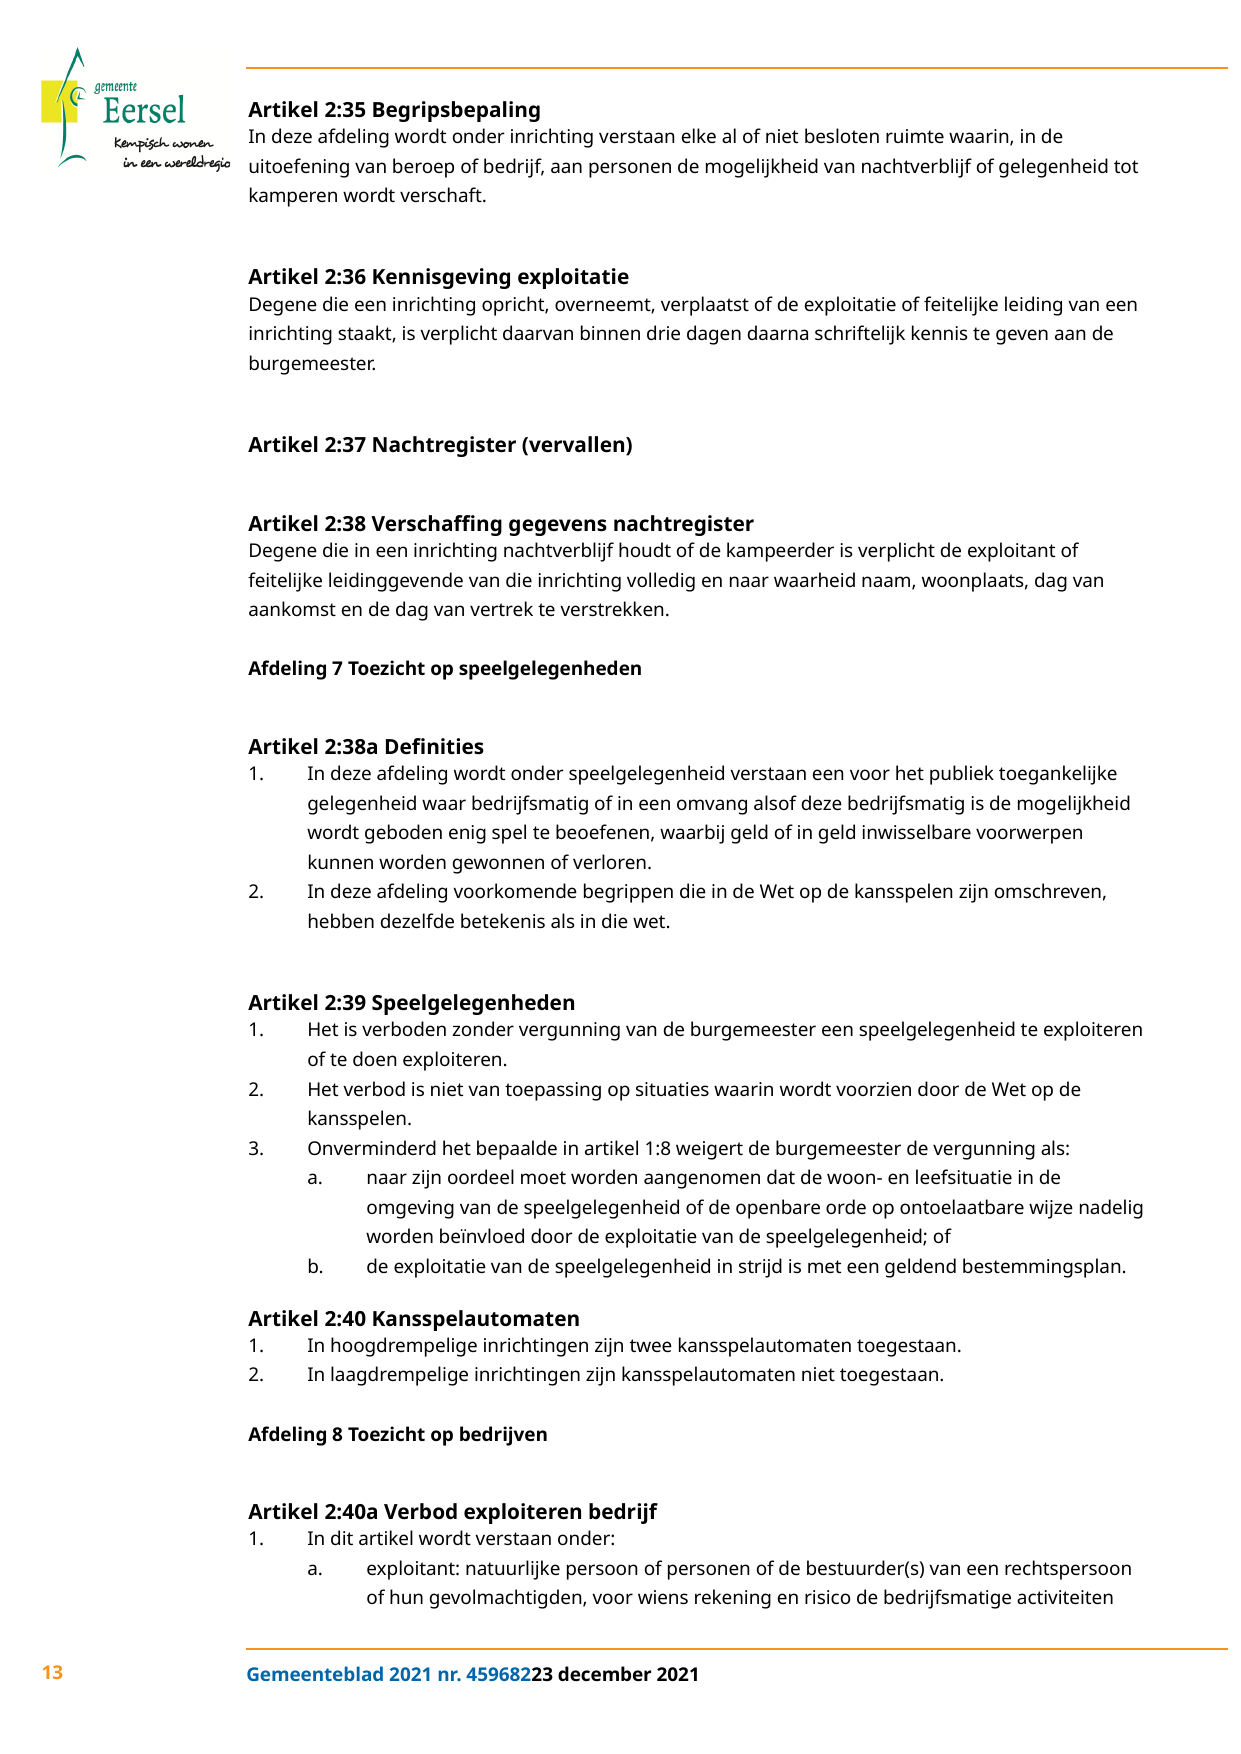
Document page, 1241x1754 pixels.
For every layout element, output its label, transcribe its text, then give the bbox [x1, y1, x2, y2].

list Het verbod is niet van toepassing op situaties waarin wordt voorzien door de Wet op de kansspelen. [248, 1076, 1152, 1131]
text Afdeling 7 Toezicht op speelgelegenheden [248, 656, 1152, 681]
text Afdeling 8 Toezicht op bedrijven [248, 1421, 1152, 1447]
text Degene die een inrichting opricht, overneemt, verplaatst of de exploitatie of feitelijke leiding van een inrichting staakt, is verplicht daarvan binnen drie dagen daarna schriftelijk kennis te geven aan de burgemeester. [248, 291, 1152, 376]
list In deze afdeling voorkomende begrippen die in de Wet op de kansspelen zijn omschreven, hebben dezelfde betekenis als in die wet. [248, 878, 1152, 934]
text In deze afdeling wordt onder inrichting verstaan elke al of niet besloten ruimte waarin, in de uitoefening van beroep of bedrijf, aan personen de mogelijkheid van nachtverblijf of gelegenheid tot kamperen wordt verschaft. [248, 123, 1152, 208]
text Artikel 2:39 Speelgelegenheden [248, 988, 1152, 1017]
text Artikel 2:38a Definities [248, 732, 1152, 760]
list In deze afdeling wordt onder speelgelegenheid verstaan een voor het publiek toegankelijke gelegenheid waar bedrijfsmatig of in een omvang alsof deze bedrijfsmatig is de mogelijkheid wordt geboden enig spel te beoefenen, waarbij geld of in geld inwisselbare voorwerpen kunnen worden gewonnen of verloren. [248, 760, 1152, 875]
text Degene die in een inrichting nachtverblijf houdt of de kampeerder is verplicht de exploitant of feitelijke leidinggevende van die inrichting volledig en naar waarheid naam, woonplaats, dag van aankomst en de dag van vertrek te verstrekken. [248, 537, 1152, 622]
list Onverminderd het bepaalde in artikel 1:8 weigert de burgemeester de vergunning als: [248, 1135, 1152, 1161]
list In laagdrempelige inrichtingen zijn kansspelautomaten niet toegestaan. [248, 1362, 1152, 1387]
list Het is verboden zonder vergunning van de burgemeester een speelgelegenheid te exploiteren of te doen exploiteren. [248, 1017, 1152, 1072]
text Artikel 2:40 Kansspelautomaten [248, 1304, 1152, 1332]
list naar zijn oordeel moet worden aangenomen dat de woon- en leefsituatie in de omgeving van de speelgelegenheid of de openbare orde op ontoelaatbare wijze nadelig worden beïnvloed door de exploitatie van de speelgelegenheid; of [307, 1164, 1152, 1249]
list de exploitatie van de speelgelegenheid in strijd is met een geldend bestemmingsplan. [307, 1253, 1152, 1279]
list In hoogdrempelige inrichtingen zijn twee kansspelautomaten toegestaan. [248, 1332, 1152, 1358]
list In dit artikel wordt verstaan onder: [248, 1525, 1152, 1551]
list exploitant: natuurlijke persoon of personen of de bestuurder(s) van een rechtspersoon of hun gevolmachtigden, voor wiens rekening en risico de bedrijfsmatige activiteiten [307, 1555, 1152, 1610]
text Artikel 2:40a Verbod exploiteren bedrijf [248, 1497, 1152, 1525]
text Artikel 2:37 Nachtregister (vervallen) [248, 430, 1152, 458]
text Artikel 2:35 Begripsbepaling [248, 95, 1152, 123]
picture [41, 47, 231, 172]
text Artikel 2:38 Verschaffing gegevens nachtregister [248, 509, 1152, 537]
text Artikel 2:36 Kennisgeving exploitatie [248, 262, 1152, 291]
